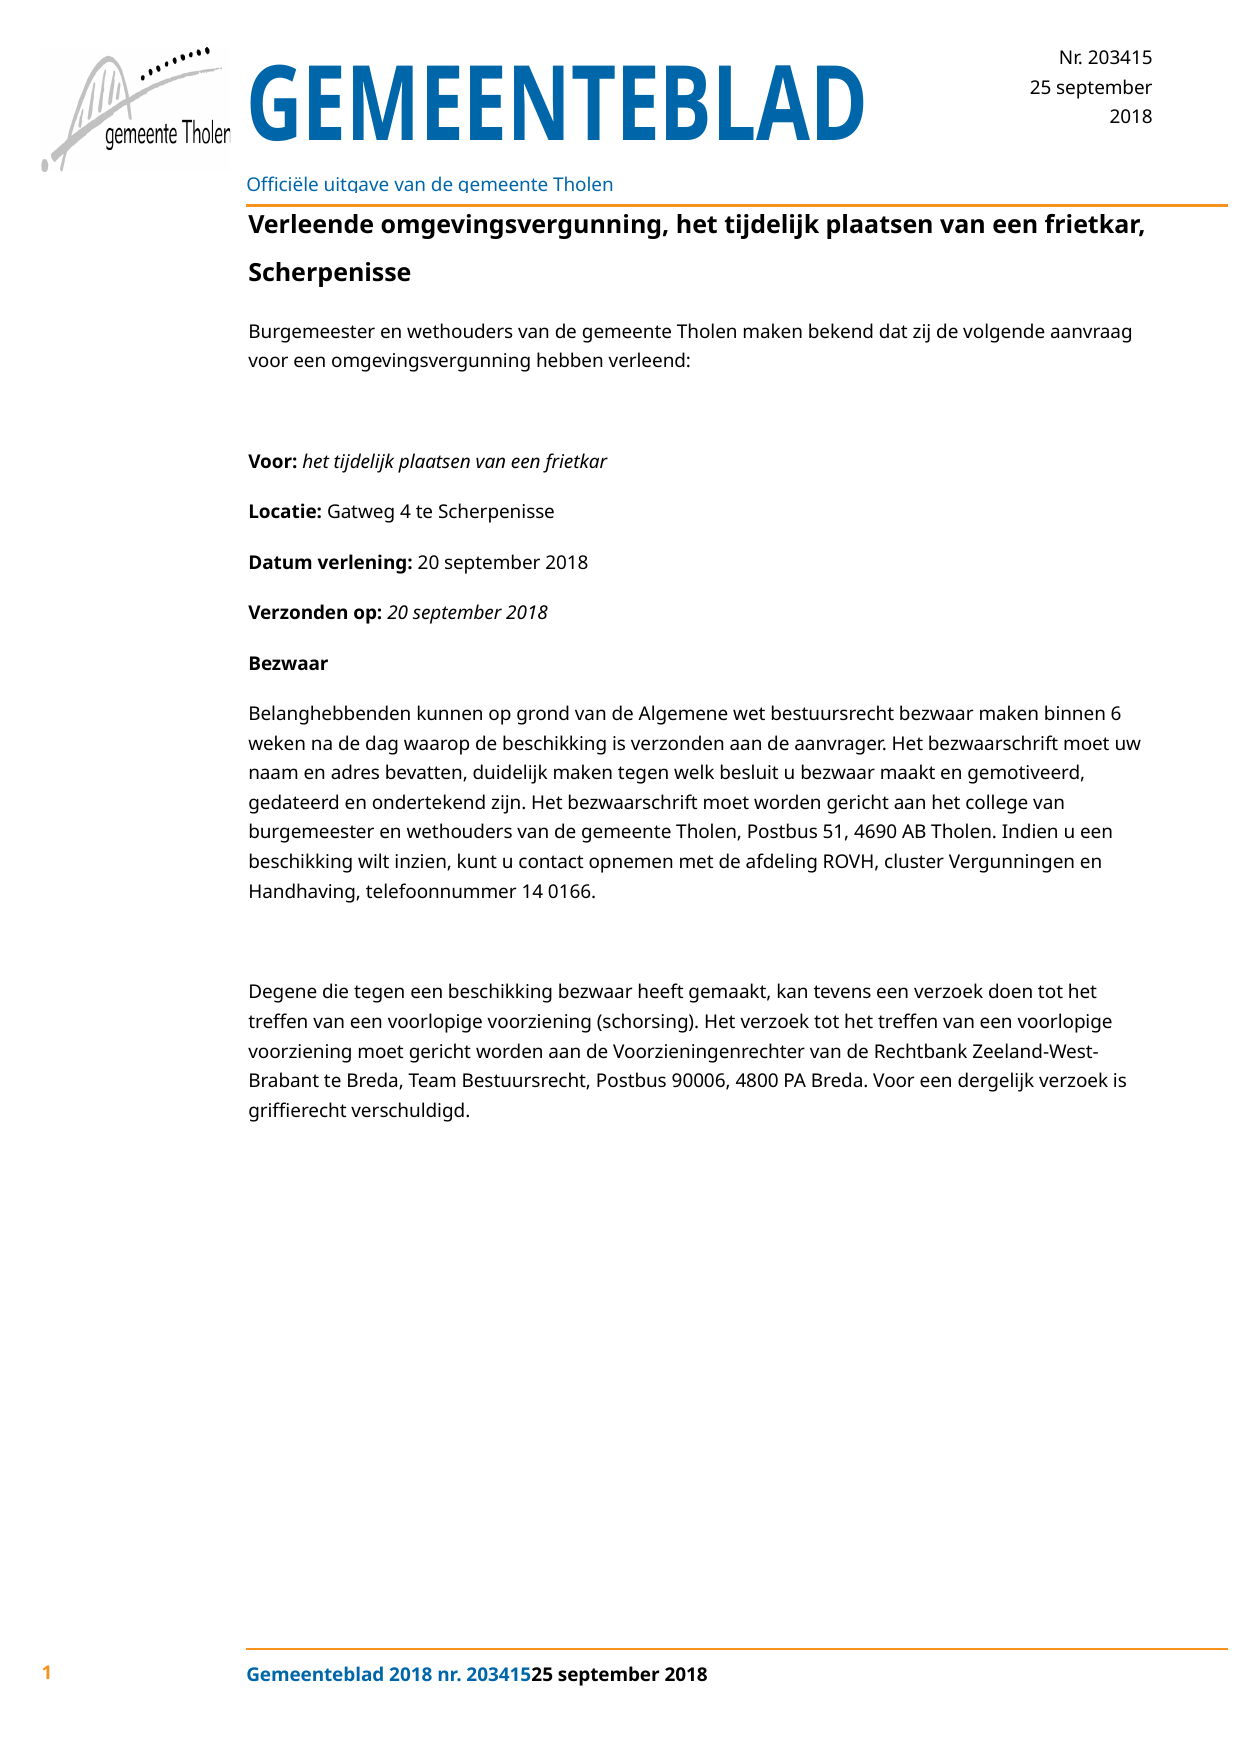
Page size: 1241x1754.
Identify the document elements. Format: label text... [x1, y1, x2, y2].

text Belanghebbenden kunnen op grond van de Algemene wet bestuursrecht bezwaar maken binnen 6 weken na de dag waarop de beschikking is verzonden aan de aanvrager. Het bezwaarschrift moet uw naam en adres bevatten, duidelijk maken tegen welk besluit u bezwaar maakt en gemotiveerd, gedateerd en ondertekend zijn. Het bezwaarschrift moet worden gericht aan het college van burgemeester en wethouders van de gemeente Tholen, Postbus 51, 4690 AB Tholen. Indien u een beschikking wilt inzien, kunt u contact opnemen met de afdeling ROVH, cluster Vergunningen en Handhaving, telefoonnummer 14 0166. [248, 700, 1152, 904]
text Voor: het tijdelijk plaatsen van een frietkar [248, 448, 1152, 474]
text Datum verlening: 20 september 2018 [248, 549, 1152, 575]
text Burgemeester en wethouders van de gemeente Tholen maken bekend dat zij de volgende aanvraag voor een omgevingsvergunning hebben verleend: [248, 318, 1152, 373]
text Verzonden op: 20 september 2018 [248, 599, 1152, 625]
text Locatie: Gatweg 4 te Scherpenisse [248, 499, 1152, 524]
text Bezwaar [248, 650, 1152, 676]
text Verleende omgevingsvergunning, het tijdelijk plaatsen van een frietkar, Scherpenisse [248, 207, 1152, 288]
picture [41, 47, 231, 172]
text Degene die tegen een beschikking bezwaar heeft gemaakt, kan tevens een verzoek doen tot het treffen van een voorlopige voorziening (schorsing). Het verzoek tot het treffen van een voorlopige voorziening moet gericht worden aan de Voorzieningenrechter van de Rechtbank Zeeland-West-Brabant te Breda, Team Bestuursrecht, Postbus 90006, 4800 PA Breda. Voor een dergelijk verzoek is griffierecht verschuldigd. [248, 979, 1152, 1123]
